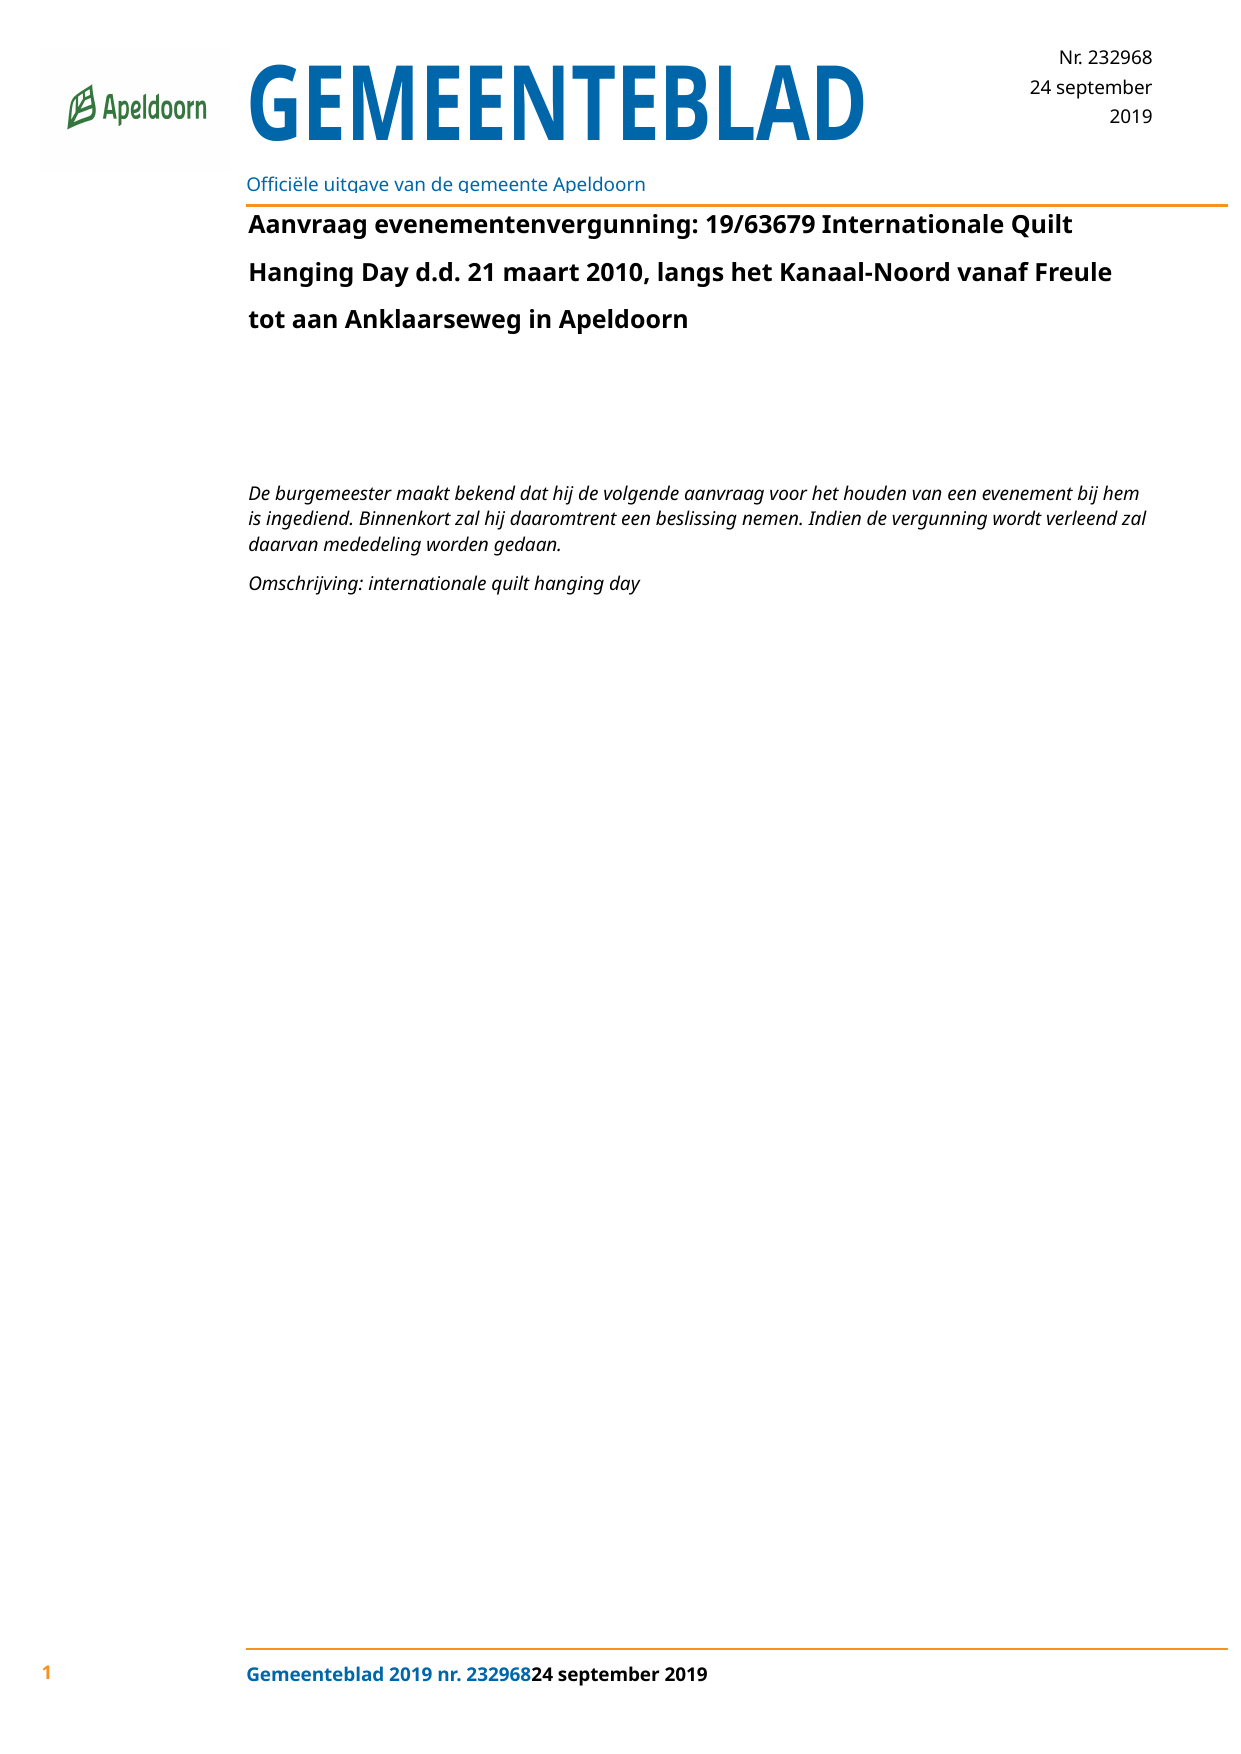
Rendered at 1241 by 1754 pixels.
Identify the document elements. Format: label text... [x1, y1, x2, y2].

picture [41, 47, 231, 172]
text Aanvraag evenementenvergunning: 19/63679 Internationale Quilt Hanging Day d.d. 21 maart 2010, langs het Kanaal-Noord vanaf Freule tot aan Anklaarseweg in Apeldoorn [248, 207, 1152, 336]
text Omschrijving: internationale quilt hanging day [248, 571, 1152, 596]
text De burgemeester maakt bekend dat hij de volgende aanvraag voor het houden van een evenement bij hem is ingediend. Binnenkort zal hij daaromtrent een beslissing nemen. Indien de vergunning wordt verleend zal daarvan mededeling worden gedaan. [248, 480, 1152, 557]
